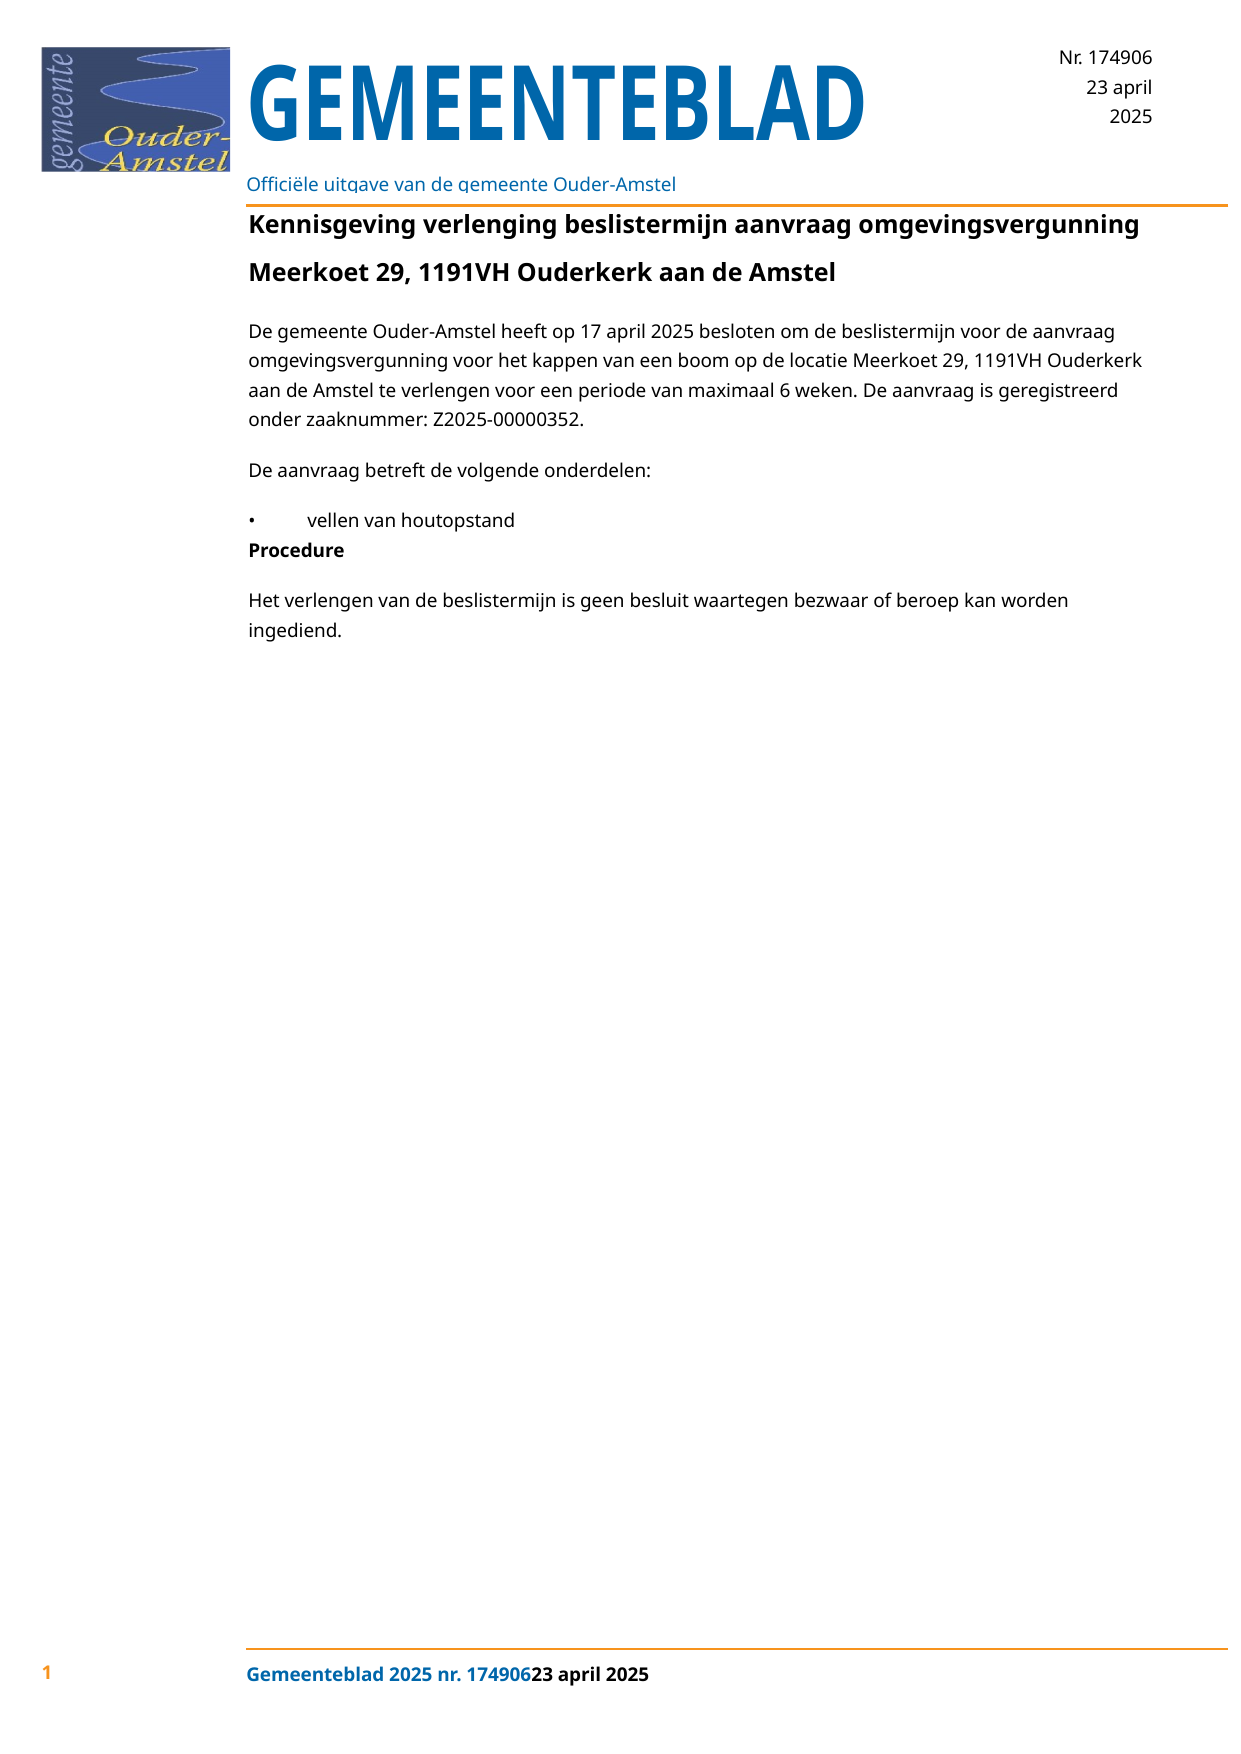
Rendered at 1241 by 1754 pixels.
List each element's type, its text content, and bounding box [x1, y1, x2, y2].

text Kennisgeving verlenging beslistermijn aanvraag omgevingsvergunning Meerkoet 29, 1191VH Ouderkerk aan de Amstel [248, 207, 1152, 288]
text Procedure [248, 537, 1152, 563]
list vellen van houtopstand [248, 507, 1152, 533]
picture [41, 47, 231, 172]
text Het verlengen van de beslistermijn is geen besluit waartegen bezwaar of beroep kan worden ingediend. [248, 587, 1152, 643]
text De aanvraag betreft de volgende onderdelen: [248, 457, 1152, 483]
text De gemeente Ouder-Amstel heeft op 17 april 2025 besloten om de beslistermijn voor de aanvraag omgevingsvergunning voor het kappen van een boom op de locatie Meerkoet 29, 1191VH Ouderkerk aan de Amstel te verlengen voor een periode van maximaal 6 weken. De aanvraag is geregistreerd onder zaaknummer: Z2025-00000352. [248, 318, 1152, 432]
